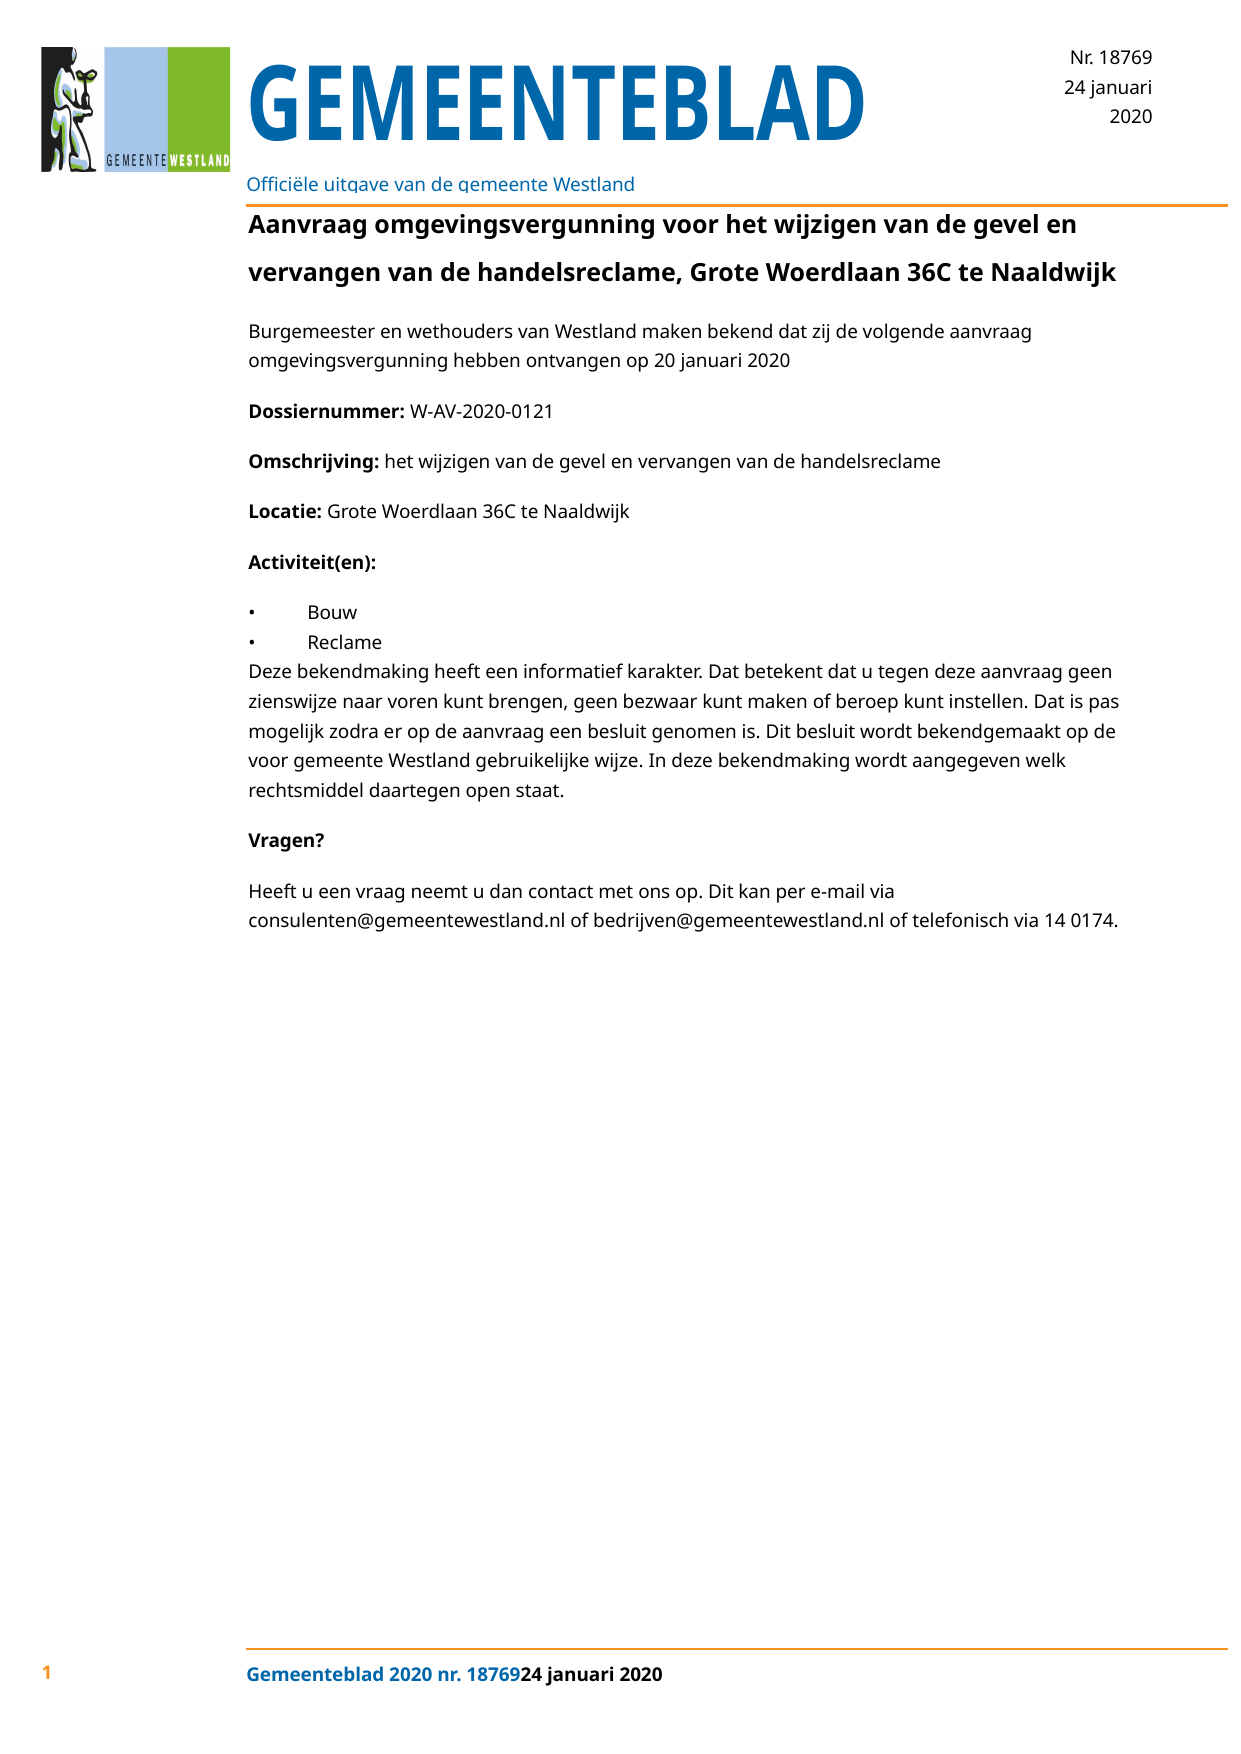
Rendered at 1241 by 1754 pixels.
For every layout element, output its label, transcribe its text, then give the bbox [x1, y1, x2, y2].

text Locatie: Grote Woerdlaan 36C te Naaldwijk [248, 499, 1152, 524]
text Vragen? [248, 827, 1152, 853]
text Deze bekendmaking heeft een informatief karakter. Dat betekent dat u tegen deze aanvraag geen zienswijze naar voren kunt brengen, geen bezwaar kunt maken of beroep kunt instellen. Dat is pas mogelijk zodra er op de aanvraag een besluit genomen is. Dit besluit wordt bekendgemaakt op de voor gemeente Westland gebruikelijke wijze. In deze bekendmaking wordt aangegeven welk rechtsmiddel daartegen open staat. [248, 659, 1152, 803]
text Heeft u een vraag neemt u dan contact met ons op. Dit kan per e-mail via consulenten@gemeentewestland.nl of bedrijven@gemeentewestland.nl of telefonisch via 14 0174. [248, 878, 1152, 933]
text Omschrijving: het wijzigen van de gevel en vervangen van de handelsreclame [248, 448, 1152, 474]
text Activiteit(en): [248, 549, 1152, 575]
text Dossiernummer: W-AV-2020-0121 [248, 398, 1152, 424]
list Reclame [248, 629, 1152, 655]
picture [41, 47, 231, 172]
text Aanvraag omgevingsvergunning voor het wijzigen van de gevel en vervangen van de handelsreclame, Grote Woerdlaan 36C te Naaldwijk [248, 207, 1152, 288]
text Burgemeester en wethouders van Westland maken bekend dat zij de volgende aanvraag omgevingsvergunning hebben ontvangen op 20 januari 2020 [248, 318, 1152, 373]
list Bouw [248, 599, 1152, 625]
